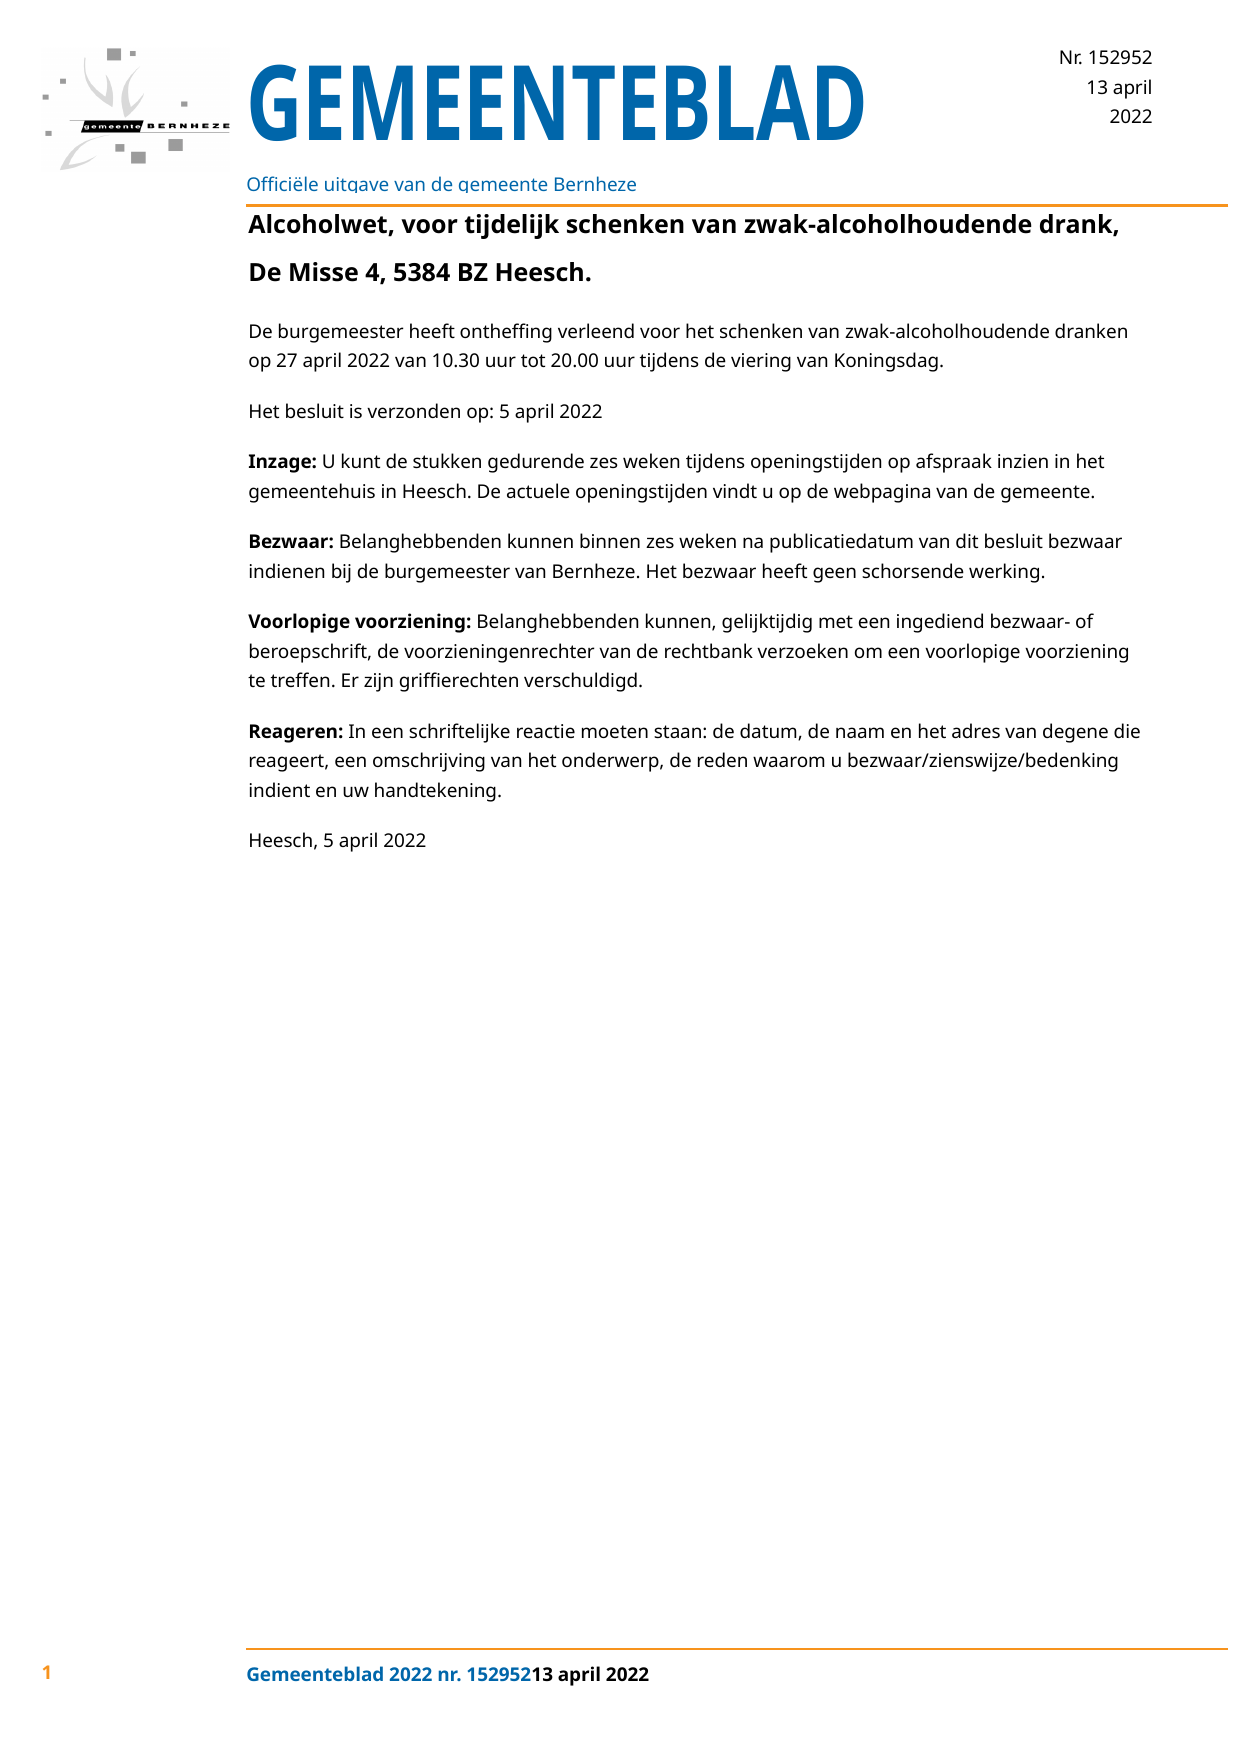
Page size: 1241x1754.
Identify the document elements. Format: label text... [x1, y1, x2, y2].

text Reageren: In een schriftelijke reactie moeten staan: de datum, de naam en het adres van degene die reageert, een omschrijving van het onderwerp, de reden waarom u bezwaar/zienswijze/bedenking indient en uw handtekening. [248, 718, 1152, 803]
text Voorlopige voorziening: Belanghebbenden kunnen, gelijktijdig met een ingediend bezwaar- of beroepschrift, de voorzieningenrechter van de rechtbank verzoeken om een voorlopige voorziening te treffen. Er zijn griffierechten verschuldigd. [248, 608, 1152, 693]
text Inzage: U kunt de stukken gedurende zes weken tijdens openingstijden op afspraak inzien in het gemeentehuis in Heesch. De actuele openingstijden vindt u op de webpagina van de gemeente. [248, 448, 1152, 504]
text Het besluit is verzonden op: 5 april 2022 [248, 398, 1152, 424]
text Alcoholwet, voor tijdelijk schenken van zwak-alcoholhoudende drank, De Misse 4, 5384 BZ Heesch. [248, 207, 1152, 288]
picture [41, 47, 231, 172]
text Bezwaar: Belanghebbenden kunnen binnen zes weken na publicatiedatum van dit besluit bezwaar indienen bij de burgemeester van Bernheze. Het bezwaar heeft geen schorsende werking. [248, 528, 1152, 584]
text De burgemeester heeft ontheffing verleend voor het schenken van zwak-alcoholhoudende dranken op 27 april 2022 van 10.30 uur tot 20.00 uur tijdens de viering van Koningsdag. [248, 318, 1152, 373]
text Heesch, 5 april 2022 [248, 827, 1152, 853]
